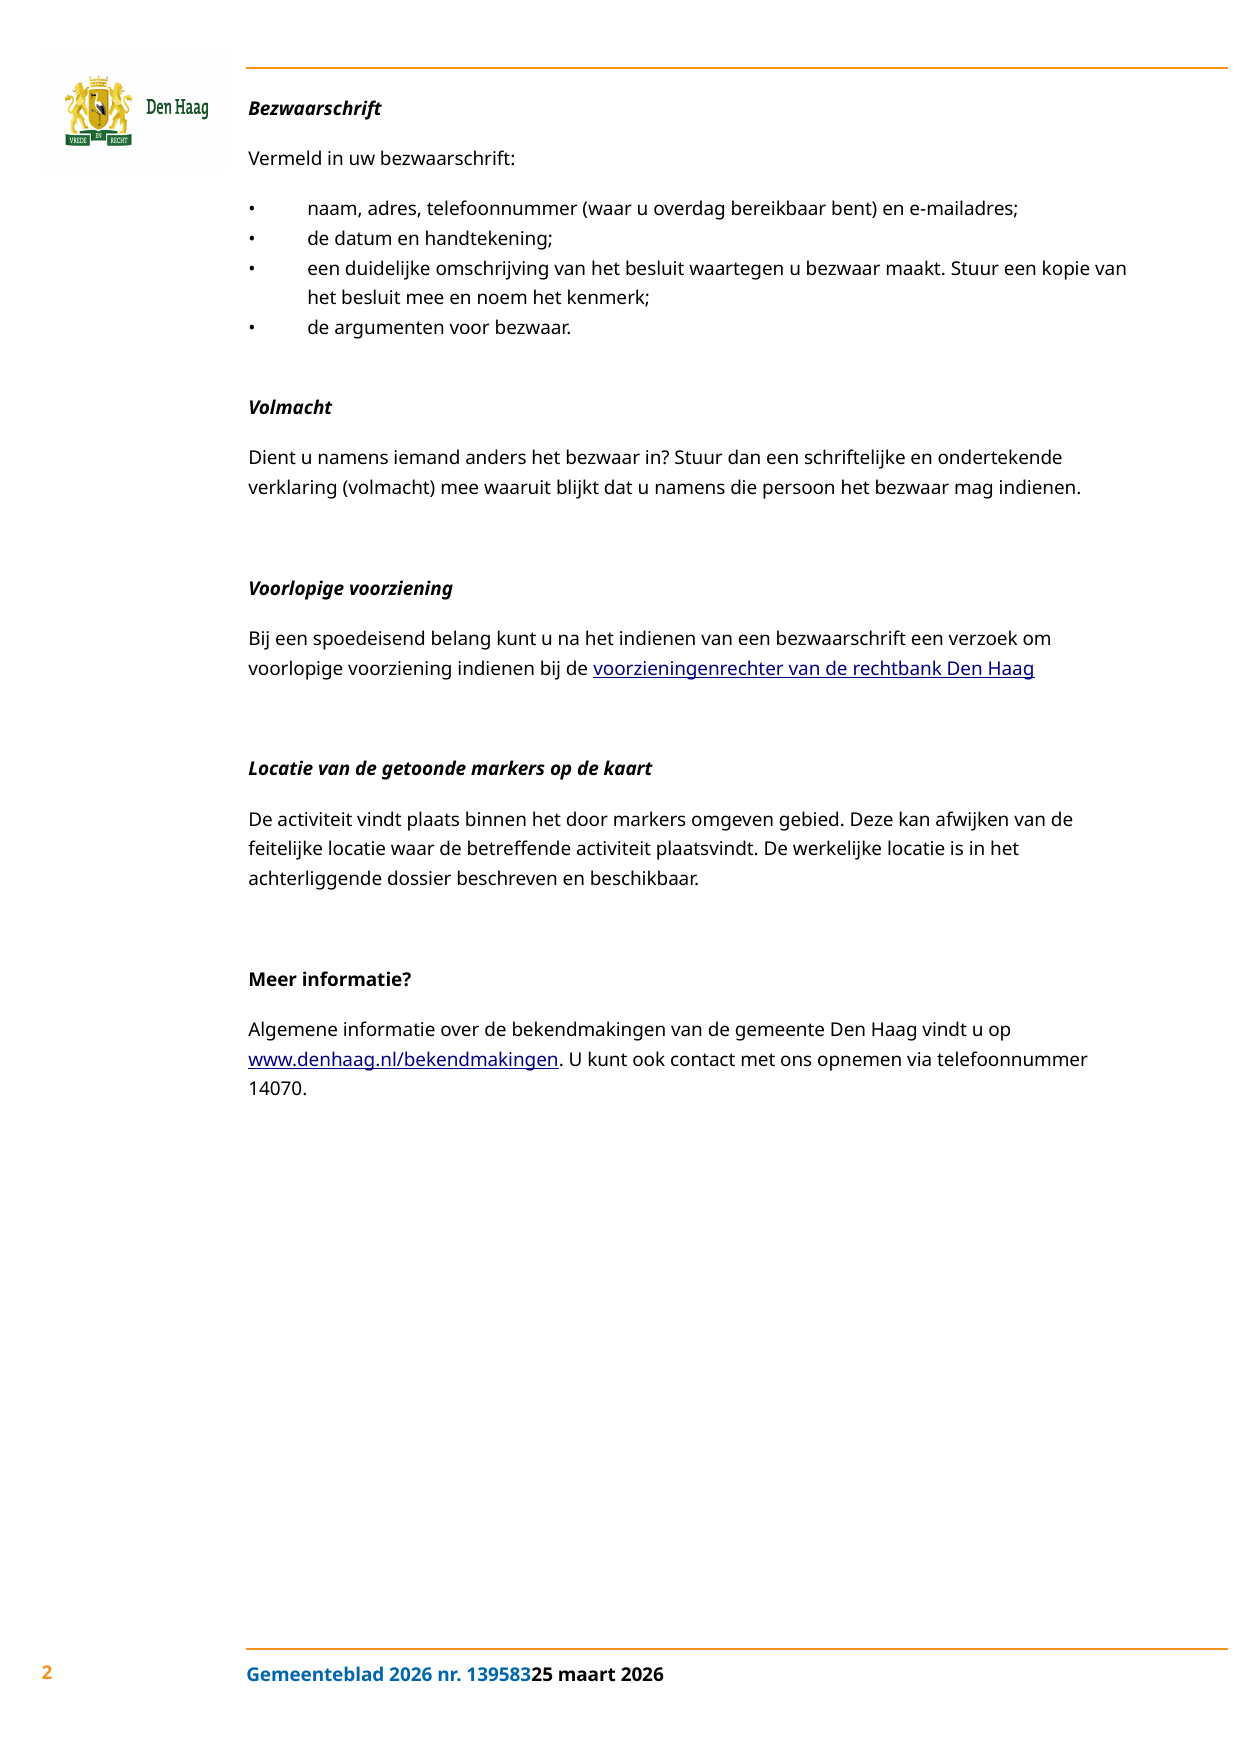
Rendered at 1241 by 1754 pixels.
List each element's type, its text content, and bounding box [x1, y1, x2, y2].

picture [41, 47, 231, 172]
text Algemene informatie over de bekendmakingen van de gemeente Den Haag vindt u op www.denhaag.nl/bekendmakingen. U kunt ook contact met ons opnemen via telefoonnummer 14070. [248, 1016, 1152, 1101]
text Vermeld in uw bezwaarschrift: [248, 145, 1152, 171]
text De activiteit vindt plaats binnen het door markers omgeven gebied. Deze kan afwijken van de feitelijke locatie waar de betreffende activiteit plaatsvindt. De werkelijke locatie is in het achterliggende dossier beschreven en beschikbaar. [248, 806, 1152, 891]
text Locatie van de getoonde markers op de kaart [248, 756, 1152, 781]
list de datum en handtekening; [248, 225, 1152, 251]
text Voorlopige voorziening [248, 575, 1152, 601]
list een duidelijke omschrijving van het besluit waartegen u bezwaar maakt. Stuur een kopie van het besluit mee en noem het kenmerk; [248, 255, 1152, 310]
text Bij een spoedeisend belang kunt u na het indienen van een bezwaarschrift een verzoek om voorlopige voorziening indienen bij de voorzieningenrechter van de rechtbank Den Haag [248, 625, 1152, 681]
text Meer informatie? [248, 966, 1152, 992]
text Bezwaarschrift [248, 95, 1152, 121]
list de argumenten voor bezwaar. [248, 314, 1152, 340]
text Dient u namens iemand anders het bezwaar in? Stuur dan een schriftelijke en ondertekende verklaring (volmacht) mee waaruit blijkt dat u namens die persoon het bezwaar mag indienen. [248, 444, 1152, 500]
list naam, adres, telefoonnummer (waar u overdag bereikbaar bent) en e-mailadres; [248, 196, 1152, 221]
text Volmacht [248, 394, 1152, 420]
